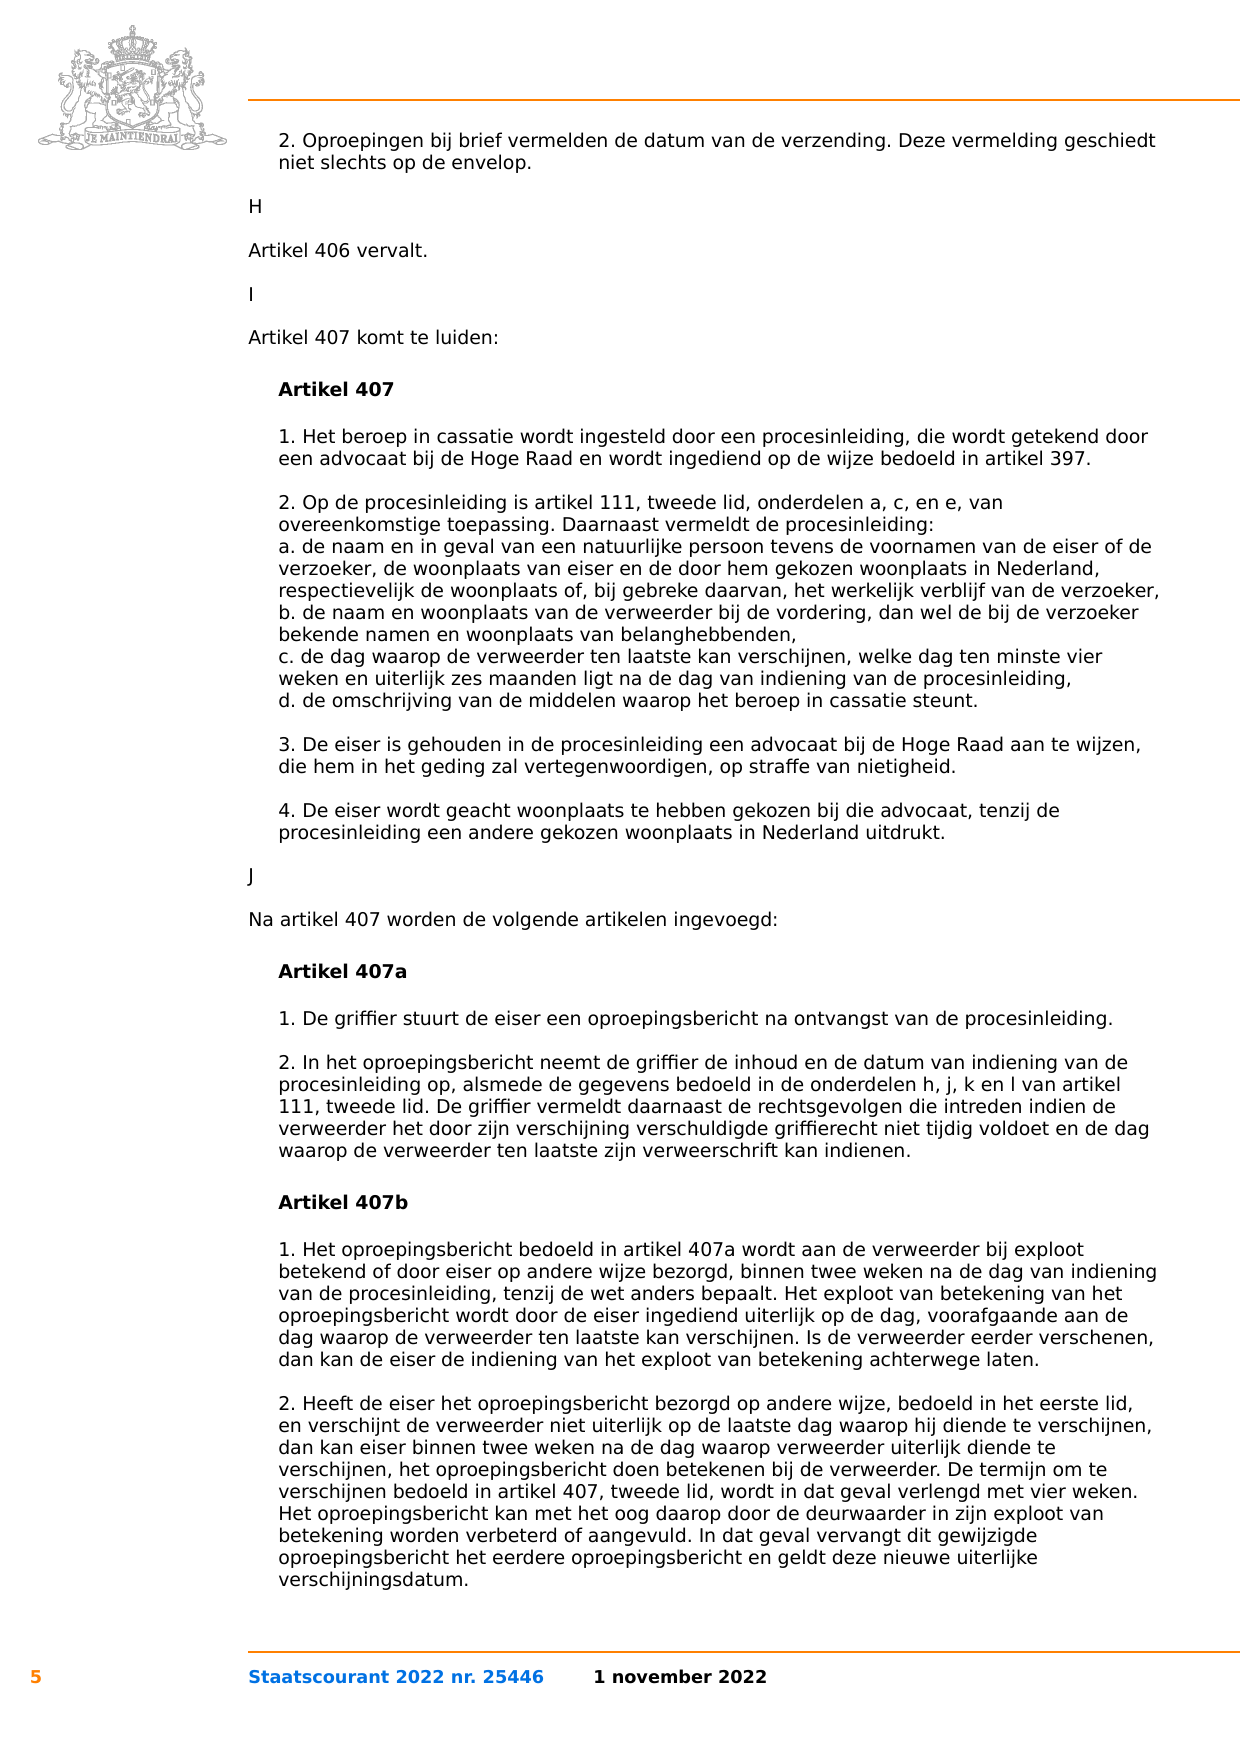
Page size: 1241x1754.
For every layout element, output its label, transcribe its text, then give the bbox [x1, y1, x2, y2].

text b. de naam en woonplaats van de verweerder bij de vordering, dan wel de bij de verzoeker bekende namen en woonplaats van belanghebbenden, [278, 602, 1163, 646]
text 1. Het beroep in cassatie wordt ingesteld door een procesinleiding, die wordt getekend door een advocaat bij de Hoge Raad en wordt ingediend op de wijze bedoeld in artikel 397. [278, 426, 1163, 470]
text 3. De eiser is gehouden in de procesinleiding een advocaat bij de Hoge Raad aan te wijzen, die hem in het geding zal vertegenwoordigen, op straffe van nietigheid. [278, 734, 1163, 778]
text a. de naam en in geval van een natuurlijke persoon tevens de voornamen van de eiser of de verzoeker, de woonplaats van eiser en de door hem gekozen woonplaats in Nederland, respectievelijk de woonplaats of, bij gebreke daarvan, het werkelijk verblijf van de verzoeker, [278, 536, 1163, 602]
subtitle Artikel 407b [278, 1192, 1163, 1214]
text c. de dag waarop de verweerder ten laatste kan verschijnen, welke dag ten minste vier weken en uiterlijk zes maanden ligt na de dag van indiening van de procesinleiding, [278, 646, 1163, 690]
text 2. Heeft de eiser het oproepingsbericht bezorgd op andere wijze, bedoeld in het eerste lid, en verschijnt de verweerder niet uiterlijk op de laatste dag waarop hij diende te verschijnen, dan kan eiser binnen twee weken na de dag waarop verweerder uiterlijk diende te verschijnen, het oproepingsbericht doen betekenen bij de verweerder. De termijn om te verschijnen bedoeld in artikel 407, tweede lid, wordt in dat geval verlengd met vier weken. Het oproepingsbericht kan met het oog daarop door de deurwaarder in zijn exploot van betekening worden verbeterd of aangevuld. In dat geval vervangt dit gewijzigde oproepingsbericht het eerdere oproepingsbericht en geldt deze nieuwe uiterlijke verschijningsdatum. [278, 1393, 1163, 1591]
text 4. De eiser wordt geacht woonplaats te hebben gekozen bij die advocaat, tenzij de procesinleiding een andere gekozen woonplaats in Nederland uitdrukt. [278, 799, 1163, 843]
picture [38, 25, 227, 150]
text Artikel 407 komt te luiden: [248, 327, 1163, 349]
text 2. Oproepingen bij brief vermelden de datum van de verzending. Deze vermelding geschiedt niet slechts op de envelop. [278, 130, 1163, 174]
text H [248, 196, 1163, 218]
text 2. Op de procesinleiding is artikel 111, tweede lid, onderdelen a, c, en e, van overeenkomstige toepassing. Daarnaast vermeldt de procesinleiding: [278, 492, 1163, 536]
text J [248, 865, 1163, 887]
text I [248, 283, 1163, 305]
text Na artikel 407 worden de volgende artikelen ingevoegd: [248, 909, 1163, 931]
subtitle Artikel 407 [278, 379, 1163, 401]
text d. de omschrijving van de middelen waarop het beroep in cassatie steunt. [278, 690, 1163, 712]
subtitle Artikel 407a [278, 961, 1163, 983]
text 2. In het oproepingsbericht neemt de griffier de inhoud en de datum van indiening van de procesinleiding op, alsmede de gegevens bedoeld in de onderdelen h, j, k en l van artikel 111, tweede lid. De griffier vermeldt daarnaast de rechtsgevolgen die intreden indien de verweerder het door zijn verschijning verschuldigde griffierecht niet tijdig voldoet en de dag waarop de verweerder ten laatste zijn verweerschrift kan indienen. [278, 1052, 1163, 1162]
text Artikel 406 vervalt. [248, 239, 1163, 262]
text 1. Het oproepingsbericht bedoeld in artikel 407a wordt aan de verweerder bij exploot betekend of door eiser op andere wijze bezorgd, binnen twee weken na de dag van indiening van de procesinleiding, tenzij de wet anders bepaalt. Het exploot van betekening van het oproepingsbericht wordt door de eiser ingediend uiterlijk op de dag, voorafgaande aan de dag waarop de verweerder ten laatste kan verschijnen. Is de verweerder eerder verschenen, dan kan de eiser de indiening van het exploot van betekening achterwege laten. [278, 1239, 1163, 1371]
text 1. De griffier stuurt de eiser een oproepingsbericht na ontvangst van de procesinleiding. [278, 1008, 1163, 1030]
